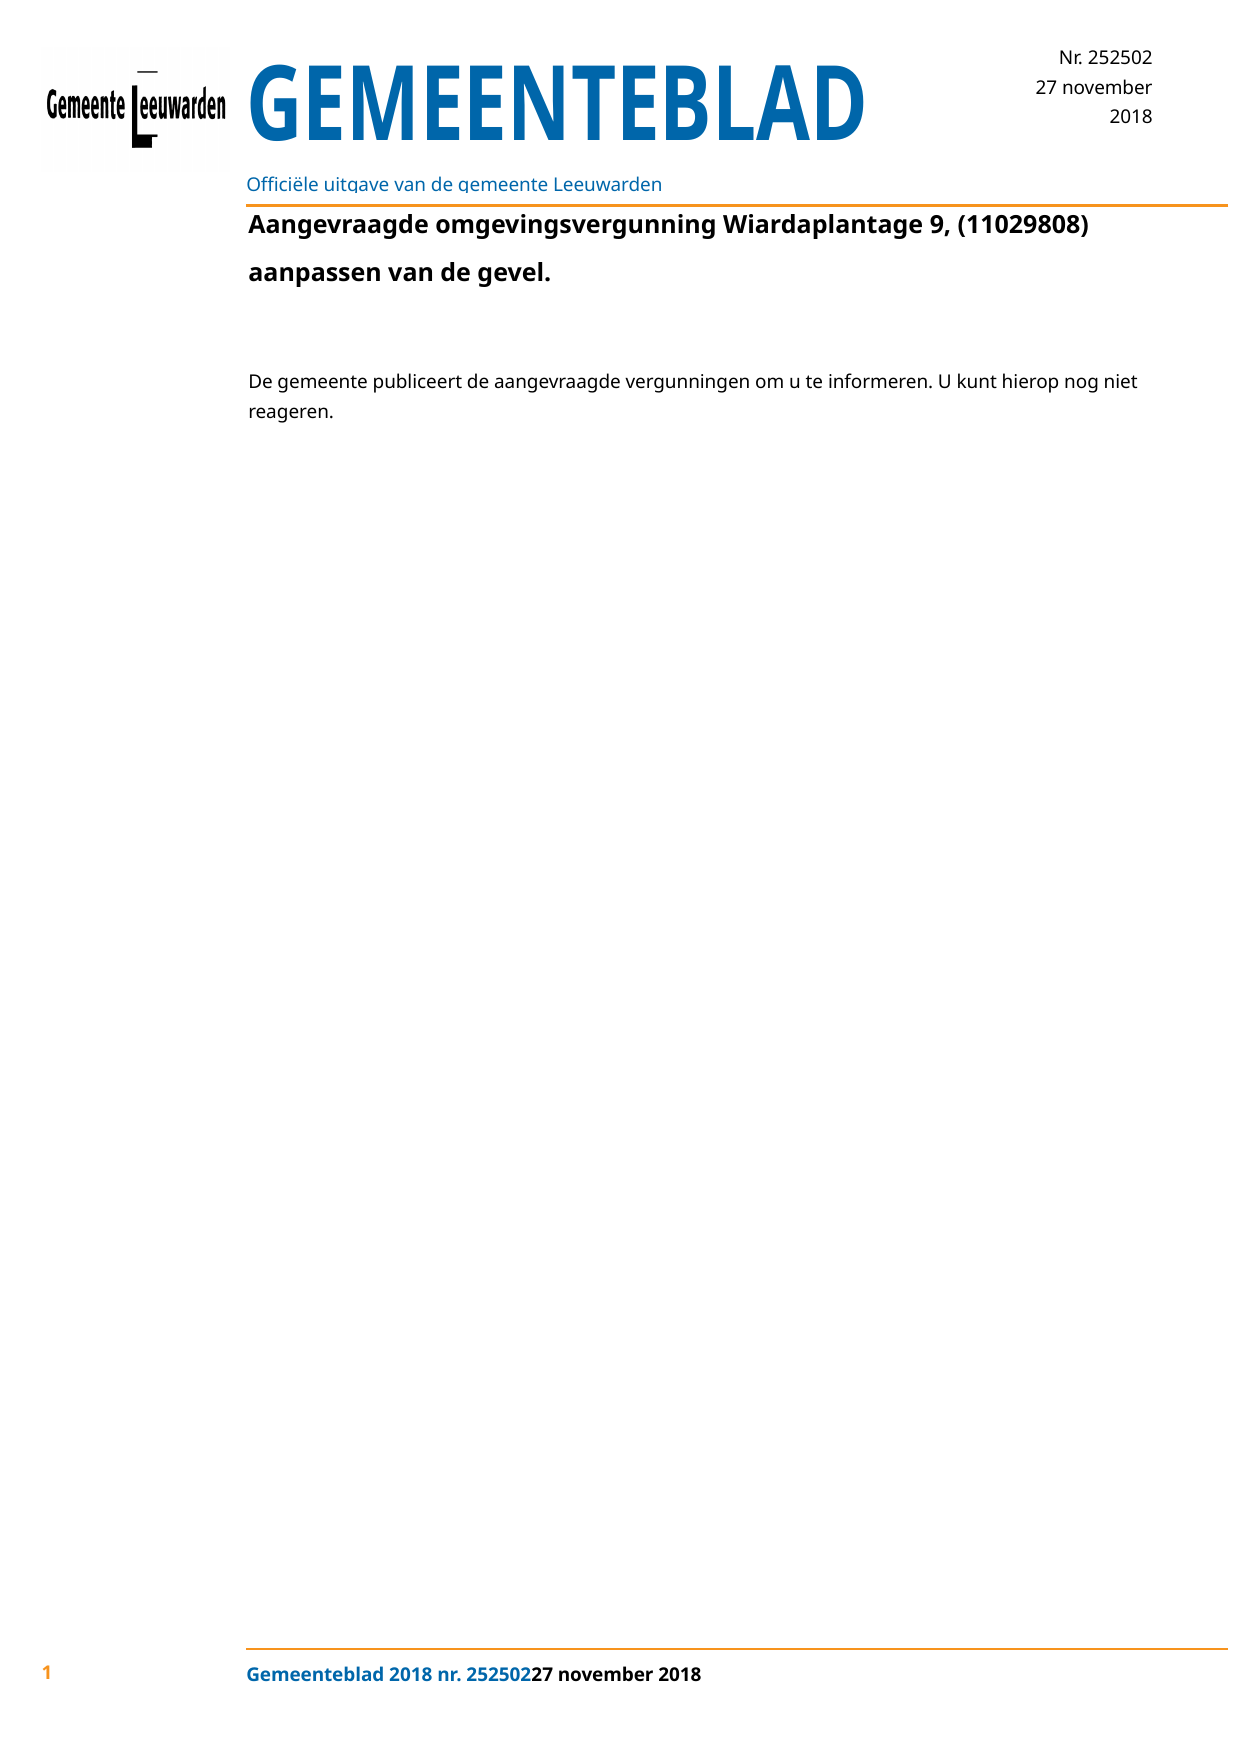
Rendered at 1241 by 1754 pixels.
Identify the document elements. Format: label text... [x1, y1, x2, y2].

picture [41, 47, 231, 172]
text De gemeente publiceert de aangevraagde vergunningen om u te informeren. U kunt hierop nog niet reageren. [248, 368, 1152, 424]
text Aangevraagde omgevingsvergunning Wiardaplantage 9, (11029808) aanpassen van de gevel. [248, 207, 1152, 288]
